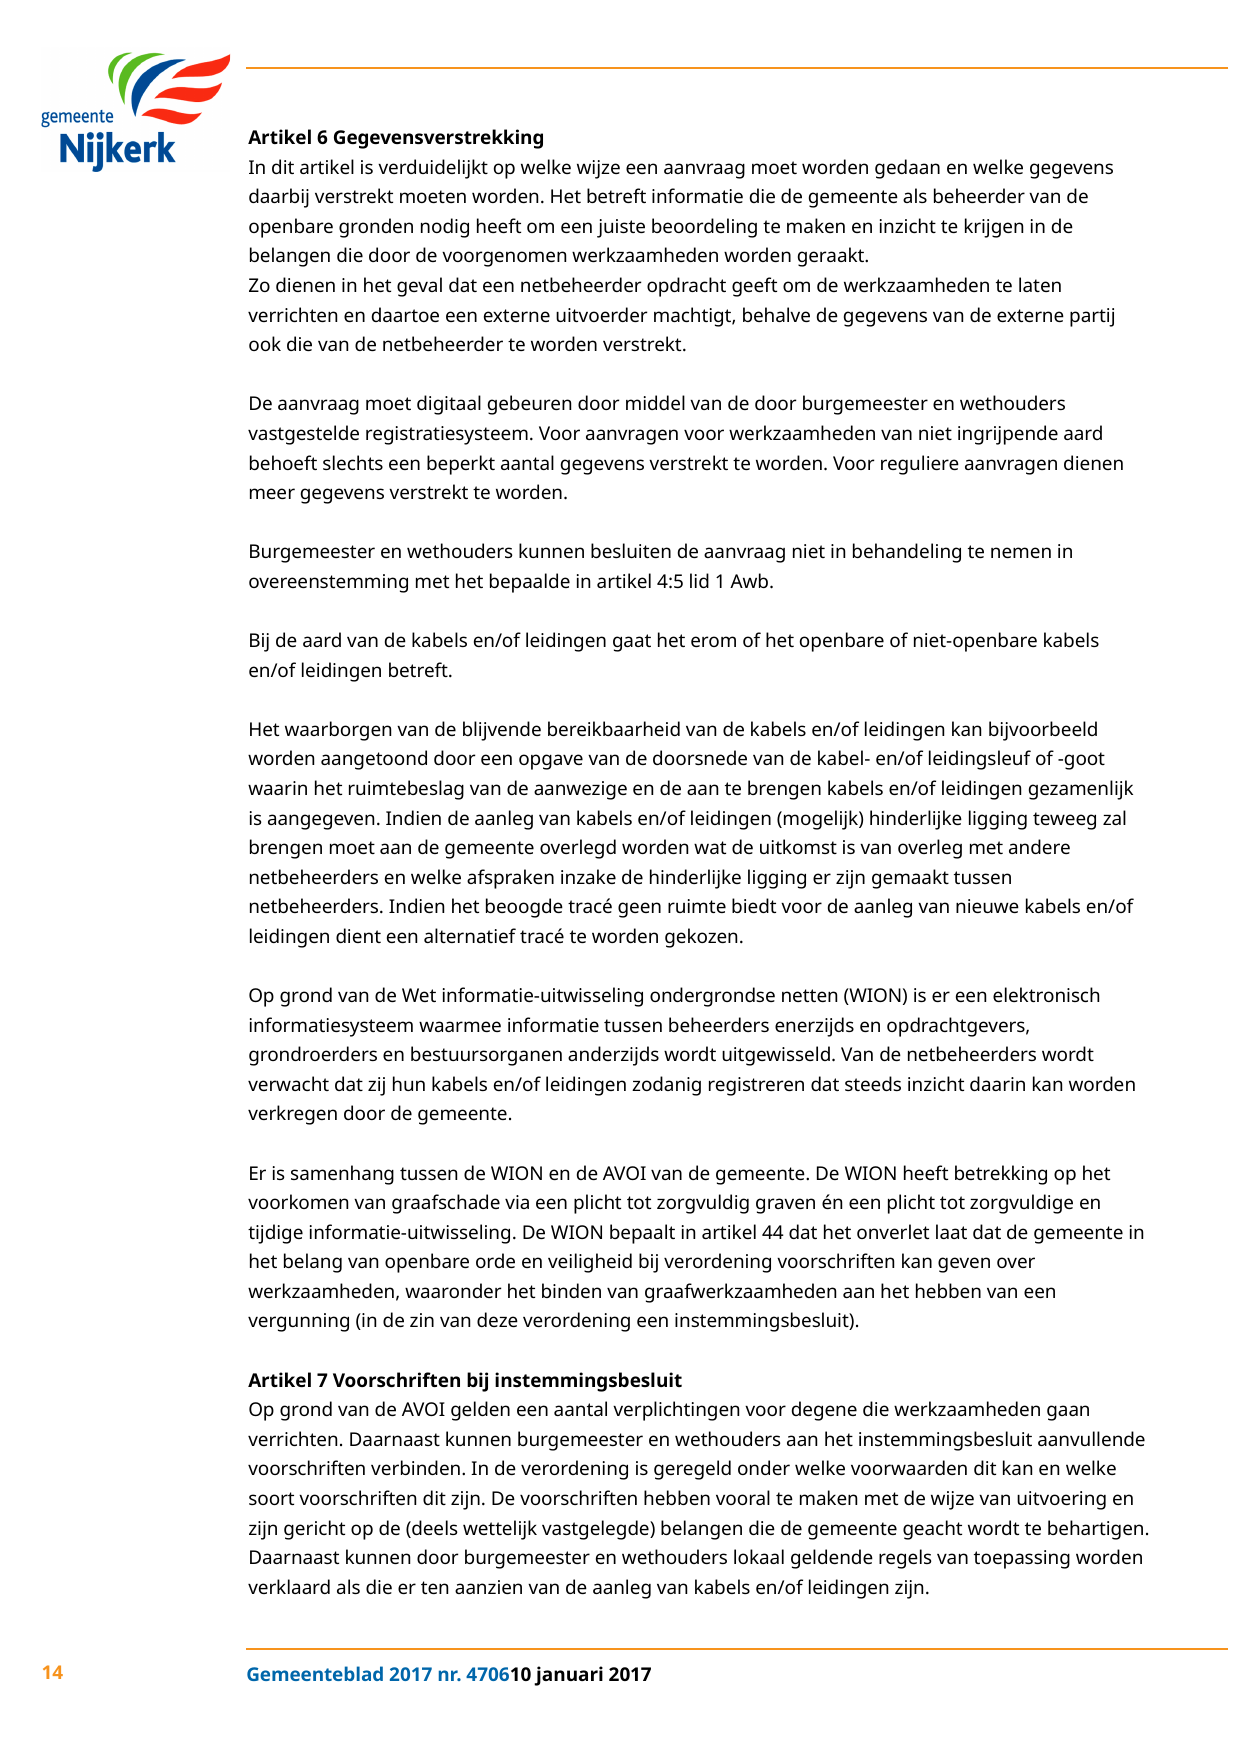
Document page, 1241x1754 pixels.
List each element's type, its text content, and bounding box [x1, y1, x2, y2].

picture [41, 47, 231, 172]
text De aanvraag moet digitaal gebeuren door middel van de door burgemeester en wethouders vastgestelde registratiesysteem. Voor aanvragen voor werkzaamheden van niet ingrijpende aard behoeft slechts een beperkt aantal gegevens verstrekt te worden. Voor reguliere aanvragen dienen meer gegevens verstrekt te worden. [248, 391, 1152, 505]
text Er is samenhang tussen de WION en de AVOI van de gemeente. De WION heeft betrekking op het voorkomen van graafschade via een plicht tot zorgvuldig graven én een plicht tot zorgvuldige en tijdige informatie-uitwisseling. De WION bepaalt in artikel 44 dat het onverlet laat dat de gemeente in het belang van openbare orde en veiligheid bij verordening voorschriften kan geven over werkzaamheden, waaronder het binden van graafwerkzaamheden aan het hebben van een vergunning (in de zin van deze verordening een instemmingsbesluit). [248, 1160, 1152, 1333]
text Op grond van de Wet informatie-uitwisseling ondergrondse netten (WION) is er een elektronisch informatiesysteem waarmee informatie tussen beheerders enerzijds en opdrachtgevers, grondroerders en bestuursorganen anderzijds wordt uitgewisseld. Van de netbeheerders wordt verwacht dat zij hun kabels en/of leidingen zodanig registreren dat steeds inzicht daarin kan worden verkregen door de gemeente. [248, 982, 1152, 1126]
text In dit artikel is verduidelijkt op welke wijze een aanvraag moet worden gedaan en welke gegevens daarbij verstrekt moeten worden. Het betreft informatie die de gemeente als beheerder van de openbare gronden nodig heeft om een juiste beoordeling te maken en inzicht te krijgen in de belangen die door de voorgenomen werkzaamheden worden geraakt. [248, 154, 1152, 268]
text Burgemeester en wethouders kunnen besluiten de aanvraag niet in behandeling te nemen in overeenstemming met het bepaalde in artikel 4:5 lid 1 Awb. [248, 538, 1152, 594]
text Het waarborgen van de blijvende bereikbaarheid van de kabels en/of leidingen kan bijvoorbeeld worden aangetoond door een opgave van de doorsnede van de kabel- en/of leidingsleuf of -goot waarin het ruimtebeslag van de aanwezige en de aan te brengen kabels en/of leidingen gezamenlijk is aangegeven. Indien de aanleg van kabels en/of leidingen (mogelijk) hinderlijke ligging teweeg zal brengen moet aan de gemeente overlegd worden wat de uitkomst is van overleg met andere netbeheerders en welke afspraken inzake de hinderlijke ligging er zijn gemaakt tussen netbeheerders. Indien het beoogde tracé geen ruimte biedt voor de aanleg van nieuwe kabels en/of leidingen dient een alternatief tracé te worden gekozen. [248, 716, 1152, 949]
text Artikel 7 Voorschriften bij instemmingsbesluit [248, 1367, 1152, 1393]
text Bij de aard van de kabels en/of leidingen gaat het erom of het openbare of niet-openbare kabels en/of leidingen betreft. [248, 627, 1152, 683]
text Op grond van de AVOI gelden een aantal verplichtingen voor degene die werkzaamheden gaan verrichten. Daarnaast kunnen burgemeester en wethouders aan het instemmingsbesluit aanvullende voorschriften verbinden. In de verordening is geregeld onder welke voorwaarden dit kan en welke soort voorschriften dit zijn. De voorschriften hebben vooral te maken met de wijze van uitvoering en zijn gericht op de (deels wettelijk vastgelegde) belangen die de gemeente geacht wordt te behartigen. Daarnaast kunnen door burgemeester en wethouders lokaal geldende regels van toepassing worden verklaard als die er ten aanzien van de aanleg van kabels en/of leidingen zijn. [248, 1396, 1152, 1600]
text Zo dienen in het geval dat een netbeheerder opdracht geeft om de werkzaamheden te laten verrichten en daartoe een externe uitvoerder machtigt, behalve de gegevens van de externe partij ook die van de netbeheerder te worden verstrekt. [248, 272, 1152, 357]
text Artikel 6 Gegevensverstrekking [248, 124, 1152, 150]
